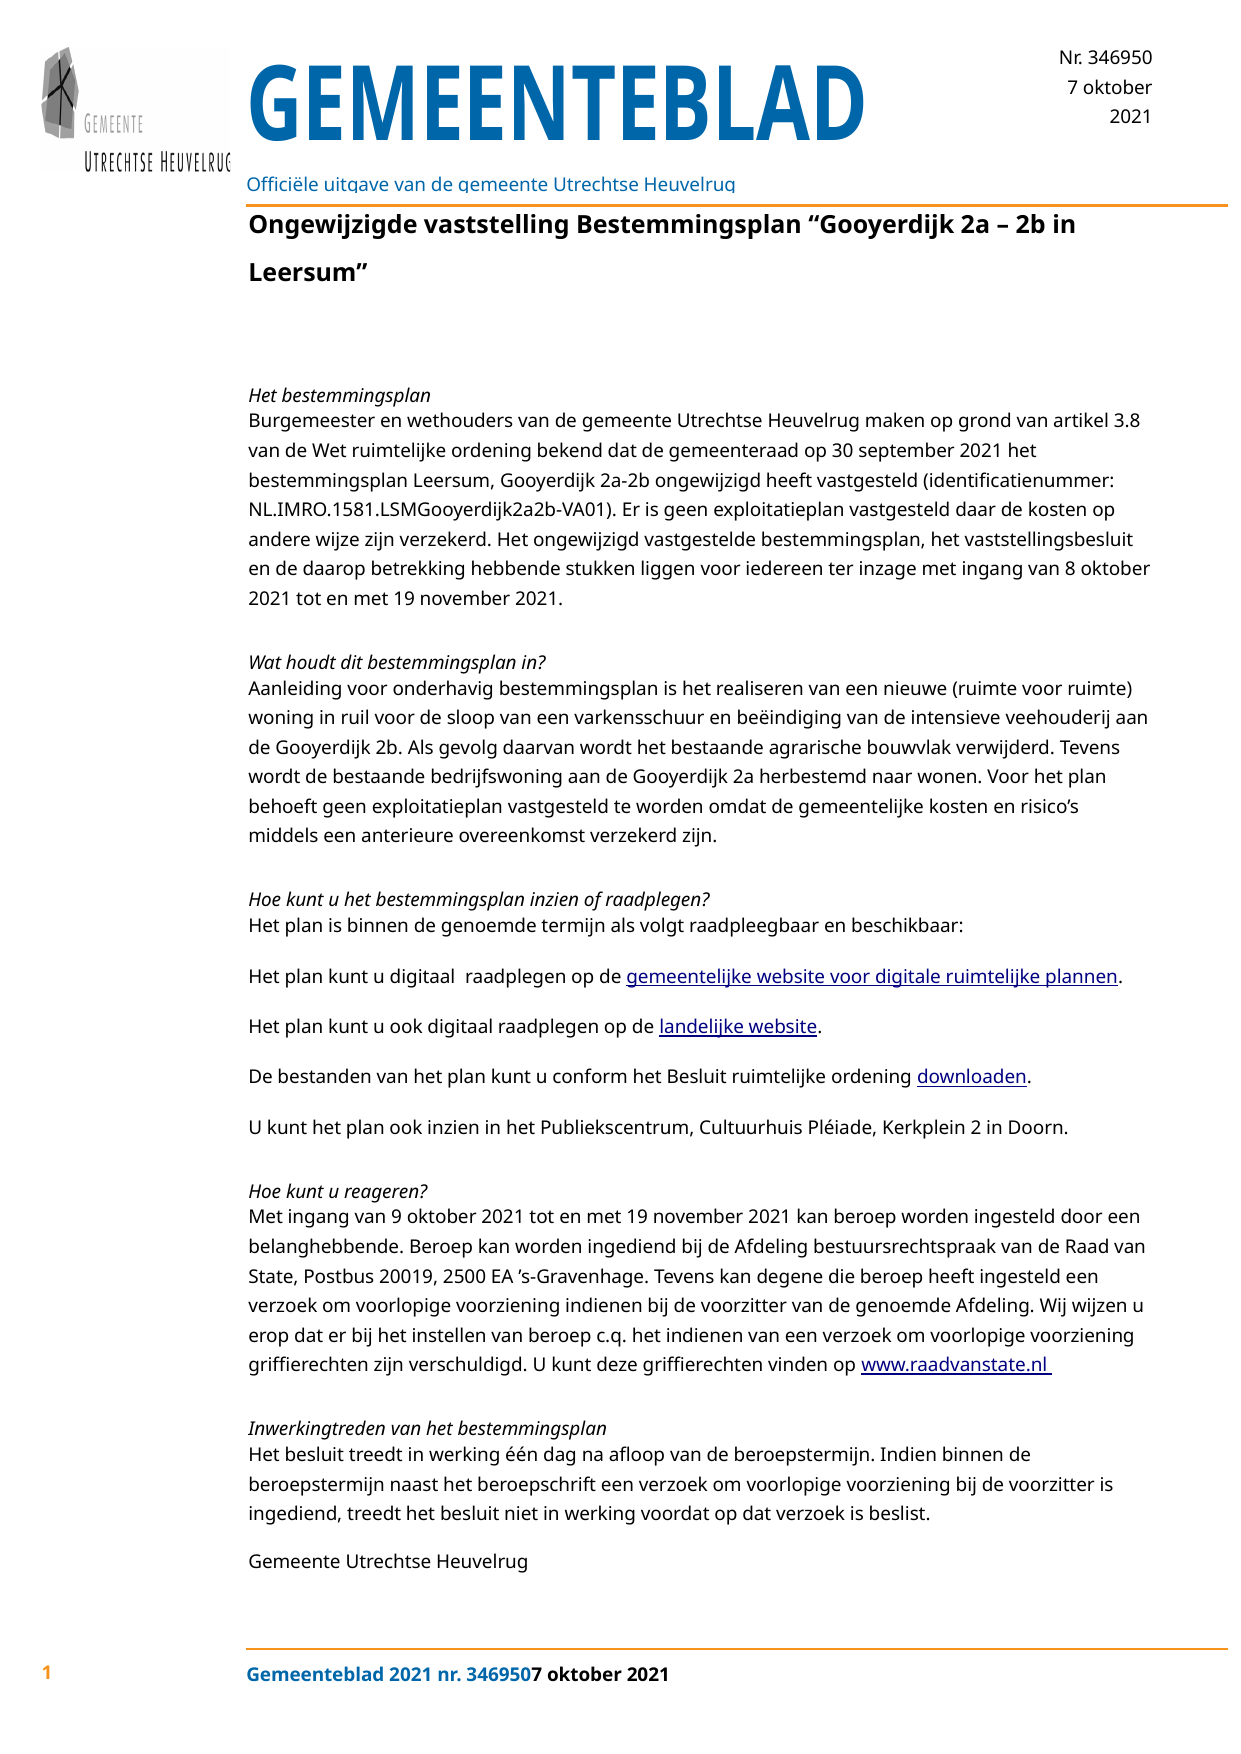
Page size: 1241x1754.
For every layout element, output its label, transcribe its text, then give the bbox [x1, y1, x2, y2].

text Burgemeester en wethouders van de gemeente Utrechtse Heuvelrug maken op grond van artikel 3.8 van de Wet ruimtelijke ordening bekend dat de gemeenteraad op 30 september 2021 het bestemmingsplan Leersum, Gooyerdijk 2a-2b ongewijzigd heeft vastgesteld (identificatienummer: NL.IMRO.1581.LSMGooyerdijk2a2b-VA01). Er is geen exploitatieplan vastgesteld daar de kosten op andere wijze zijn verzekerd. Het ongewijzigd vastgestelde bestemmingsplan, het vaststellingsbesluit en de daarop betrekking hebbende stukken liggen voor iedereen ter inzage met ingang van 8 oktober 2021 tot en met 19 november 2021. [248, 408, 1152, 611]
text Het plan is binnen de genoemde termijn als volgt raadpleegbaar en beschikbaar: [248, 912, 1152, 938]
text Ongewijzigde vaststelling Bestemmingsplan “Gooyerdijk 2a – 2b in Leersum” [248, 207, 1152, 288]
text Hoe kunt u het bestemmingsplan inzien of raadplegen? [248, 887, 1152, 912]
text U kunt het plan ook inzien in het Publiekscentrum, Cultuurhuis Pléiade, Kerkplein 2 in Doorn. [248, 1114, 1152, 1140]
text Wat houdt dit bestemmingsplan in? [248, 649, 1152, 675]
text De bestanden van het plan kunt u conform het Besluit ruimtelijke ordening downloaden. [248, 1064, 1152, 1089]
text Het bestemmingsplan [248, 382, 1152, 408]
text Aanleiding voor onderhavig bestemmingsplan is het realiseren van een nieuwe (ruimte voor ruimte) woning in ruil voor de sloop van een varkensschuur en beëindiging van de intensieve veehouderij aan de Gooyerdijk 2b. Als gevolg daarvan wordt het bestaande agrarische bouwvlak verwijderd. Tevens wordt de bestaande bedrijfswoning aan de Gooyerdijk 2a herbestemd naar wonen. Voor het plan behoeft geen exploitatieplan vastgesteld te worden omdat de gemeentelijke kosten en risico’s middels een anterieure overeenkomst verzekerd zijn. [248, 675, 1152, 848]
picture [41, 47, 231, 172]
text Het besluit treedt in werking één dag na afloop van de beroepstermijn. Indien binnen de beroepstermijn naast het beroepschrift een verzoek om voorlopige voorziening bij de voorzitter is ingediend, treedt het besluit niet in werking voordat op dat verzoek is beslist. [248, 1441, 1152, 1526]
text Gemeente Utrechtse Heuvelrug [248, 1548, 1152, 1574]
text Het plan kunt u digitaal raadplegen op de gemeentelijke website voor digitale ruimtelijke plannen. [248, 963, 1152, 988]
text Met ingang van 9 oktober 2021 tot en met 19 november 2021 kan beroep worden ingesteld door een belanghebbende. Beroep kan worden ingediend bij de Afdeling bestuursrechtspraak van de Raad van State, Postbus 20019, 2500 EA ’s-Gravenhage. Tevens kan degene die beroep heeft ingesteld een verzoek om voorlopige voorziening indienen bij de voorzitter van de genoemde Afdeling. Wij wijzen u erop dat er bij het instellen van beroep c.q. het indienen van een verzoek om voorlopige voorziening griffierechten zijn verschuldigd. U kunt deze griffierechten vinden op www.raadvanstate.nl [248, 1204, 1152, 1377]
text Hoe kunt u reageren? [248, 1178, 1152, 1204]
text Inwerkingtreden van het bestemmingsplan [248, 1416, 1152, 1441]
text Het plan kunt u ook digitaal raadplegen op de landelijke website. [248, 1013, 1152, 1039]
